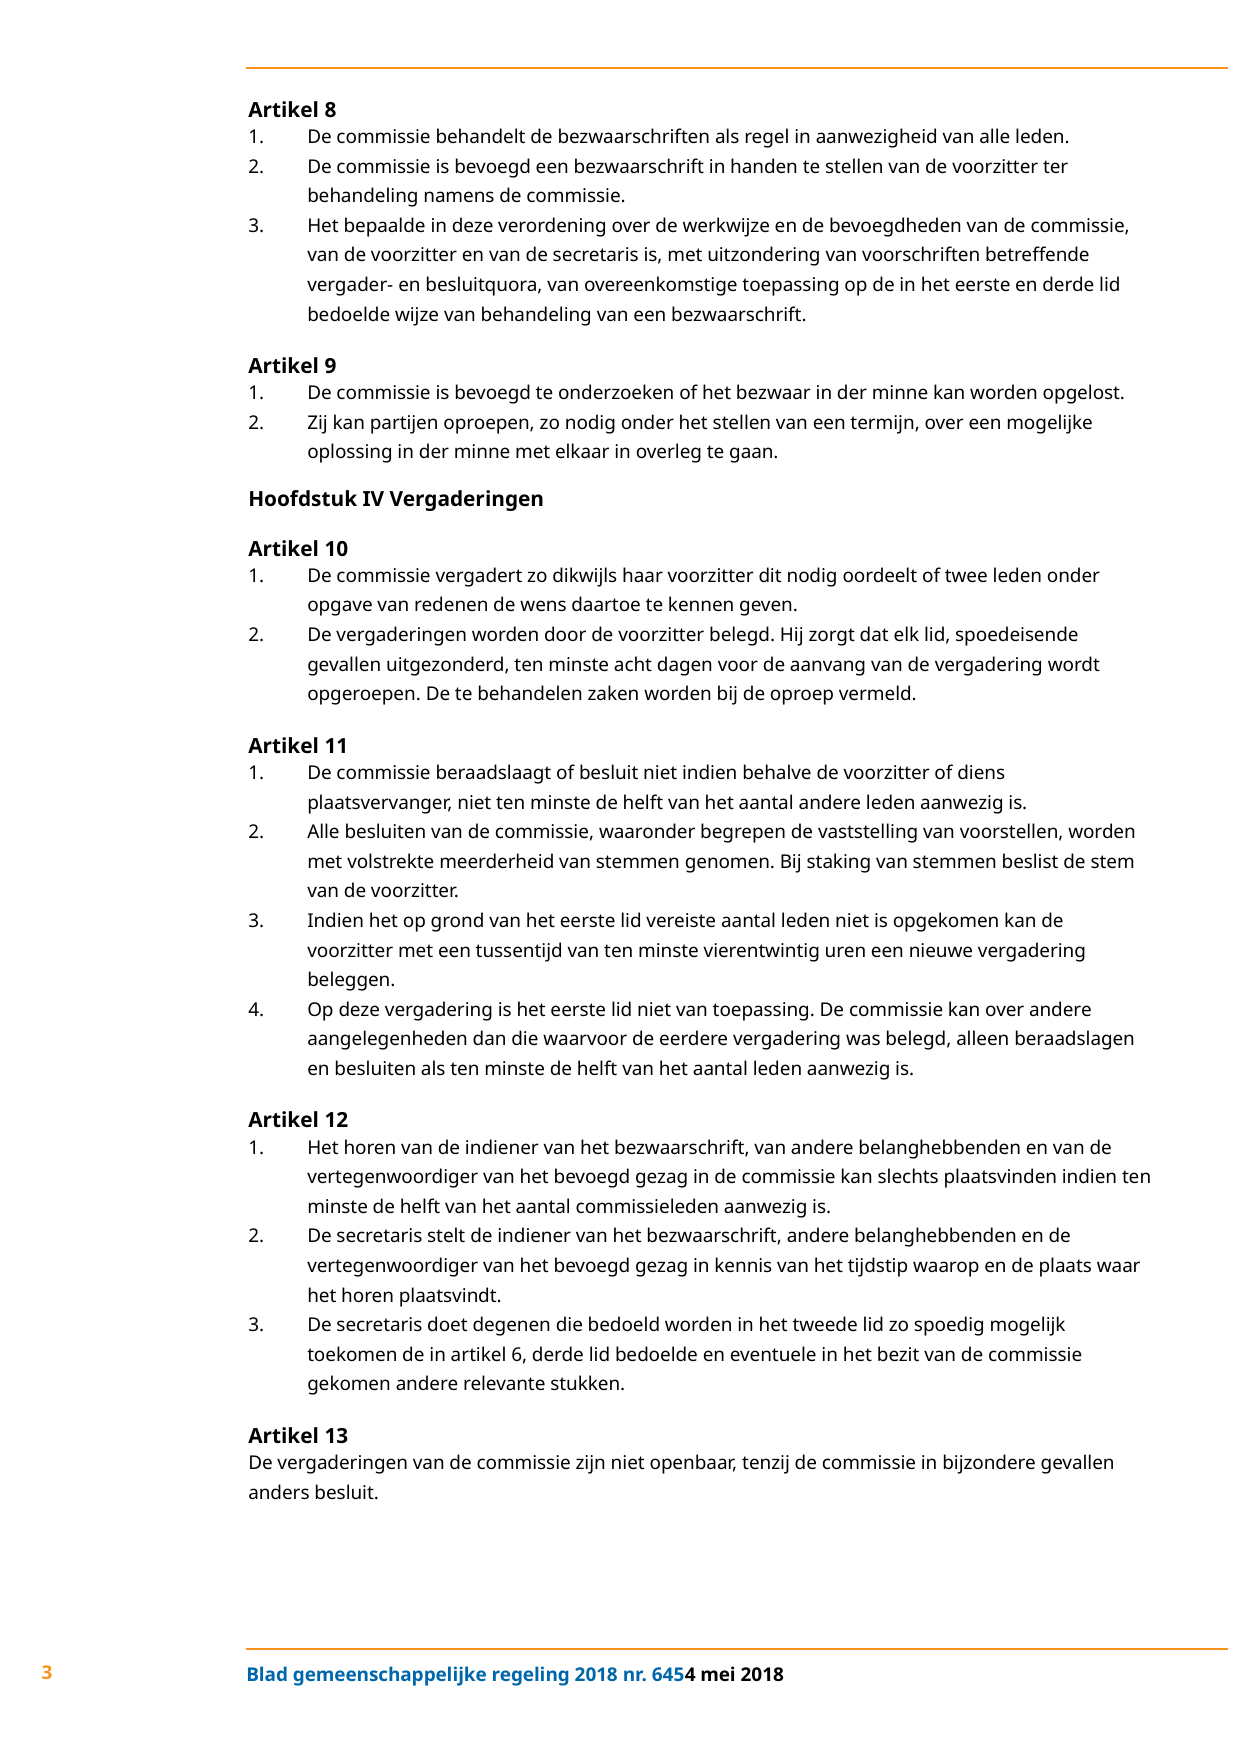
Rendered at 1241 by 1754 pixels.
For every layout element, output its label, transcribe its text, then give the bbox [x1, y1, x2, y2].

list Indien het op grond van het eerste lid vereiste aantal leden niet is opgekomen kan de voorzitter met een tussentijd van ten minste vierentwintig uren een nieuwe vergadering beleggen. [248, 907, 1152, 992]
text Artikel 8 [248, 95, 1152, 123]
list Alle besluiten van de commissie, waaronder begrepen de vaststelling van voorstellen, worden met volstrekte meerderheid van stemmen genomen. Bij staking van stemmen beslist de stem van de voorzitter. [248, 818, 1152, 903]
list De secretaris stelt de indiener van het bezwaarschrift, andere belanghebbenden en de vertegenwoordiger van het bevoegd gezag in kennis van het tijdstip waarop en de plaats waar het horen plaatsvindt. [248, 1223, 1152, 1308]
list De commissie beraadslaagt of besluit niet indien behalve de voorzitter of diens plaatsvervanger, niet ten minste de helft van het aantal andere leden aanwezig is. [248, 759, 1152, 814]
list De commissie behandelt de bezwaarschriften als regel in aanwezigheid van alle leden. [248, 123, 1152, 149]
text Artikel 10 [248, 534, 1152, 562]
list Op deze vergadering is het eerste lid niet van toepassing. De commissie kan over andere aangelegenheden dan die waarvoor de eerdere vergadering was belegd, alleen beraadslagen en besluiten als ten minste de helft van het aantal leden aanwezig is. [248, 996, 1152, 1081]
text Hoofdstuk IV Vergaderingen [248, 484, 1152, 513]
list De commissie is bevoegd te onderzoeken of het bezwaar in der minne kan worden opgelost. [248, 379, 1152, 405]
text Artikel 9 [248, 351, 1152, 379]
text Artikel 12 [248, 1106, 1152, 1134]
list Het horen van de indiener van het bezwaarschrift, van andere belanghebbenden en van de vertegenwoordiger van het bevoegd gezag in de commissie kan slechts plaatsvinden indien ten minste de helft van het aantal commissieleden aanwezig is. [248, 1134, 1152, 1219]
text Artikel 13 [248, 1421, 1152, 1449]
list De secretaris doet degenen die bedoeld worden in het tweede lid zo spoedig mogelijk toekomen de in artikel 6, derde lid bedoelde en eventuele in het bezit van de commissie gekomen andere relevante stukken. [248, 1311, 1152, 1396]
list De commissie vergadert zo dikwijls haar voorzitter dit nodig oordeelt of twee leden onder opgave van redenen de wens daartoe te kennen geven. [248, 562, 1152, 617]
text De vergaderingen van de commissie zijn niet openbaar, tenzij de commissie in bijzondere gevallen anders besluit. [248, 1449, 1152, 1505]
picture [41, 47, 231, 172]
list De commissie is bevoegd een bezwaarschrift in handen te stellen van de voorzitter ter behandeling namens de commissie. [248, 153, 1152, 208]
list Het bepaalde in deze verordening over de werkwijze en de bevoegdheden van de commissie, van de voorzitter en van de secretaris is, met uitzondering van voorschriften betreffende vergader- en besluitquora, van overeenkomstige toepassing op de in het eerste en derde lid bedoelde wijze van behandeling van een bezwaarschrift. [248, 212, 1152, 326]
list De vergaderingen worden door de voorzitter belegd. Hij zorgt dat elk lid, spoedeisende gevallen uitgezonderd, ten minste acht dagen voor de aanvang van de vergadering wordt opgeroepen. De te behandelen zaken worden bij de oproep vermeld. [248, 621, 1152, 706]
text Artikel 11 [248, 731, 1152, 759]
list Zij kan partijen oproepen, zo nodig onder het stellen van een termijn, over een mogelijke oplossing in der minne met elkaar in overleg te gaan. [248, 409, 1152, 464]
